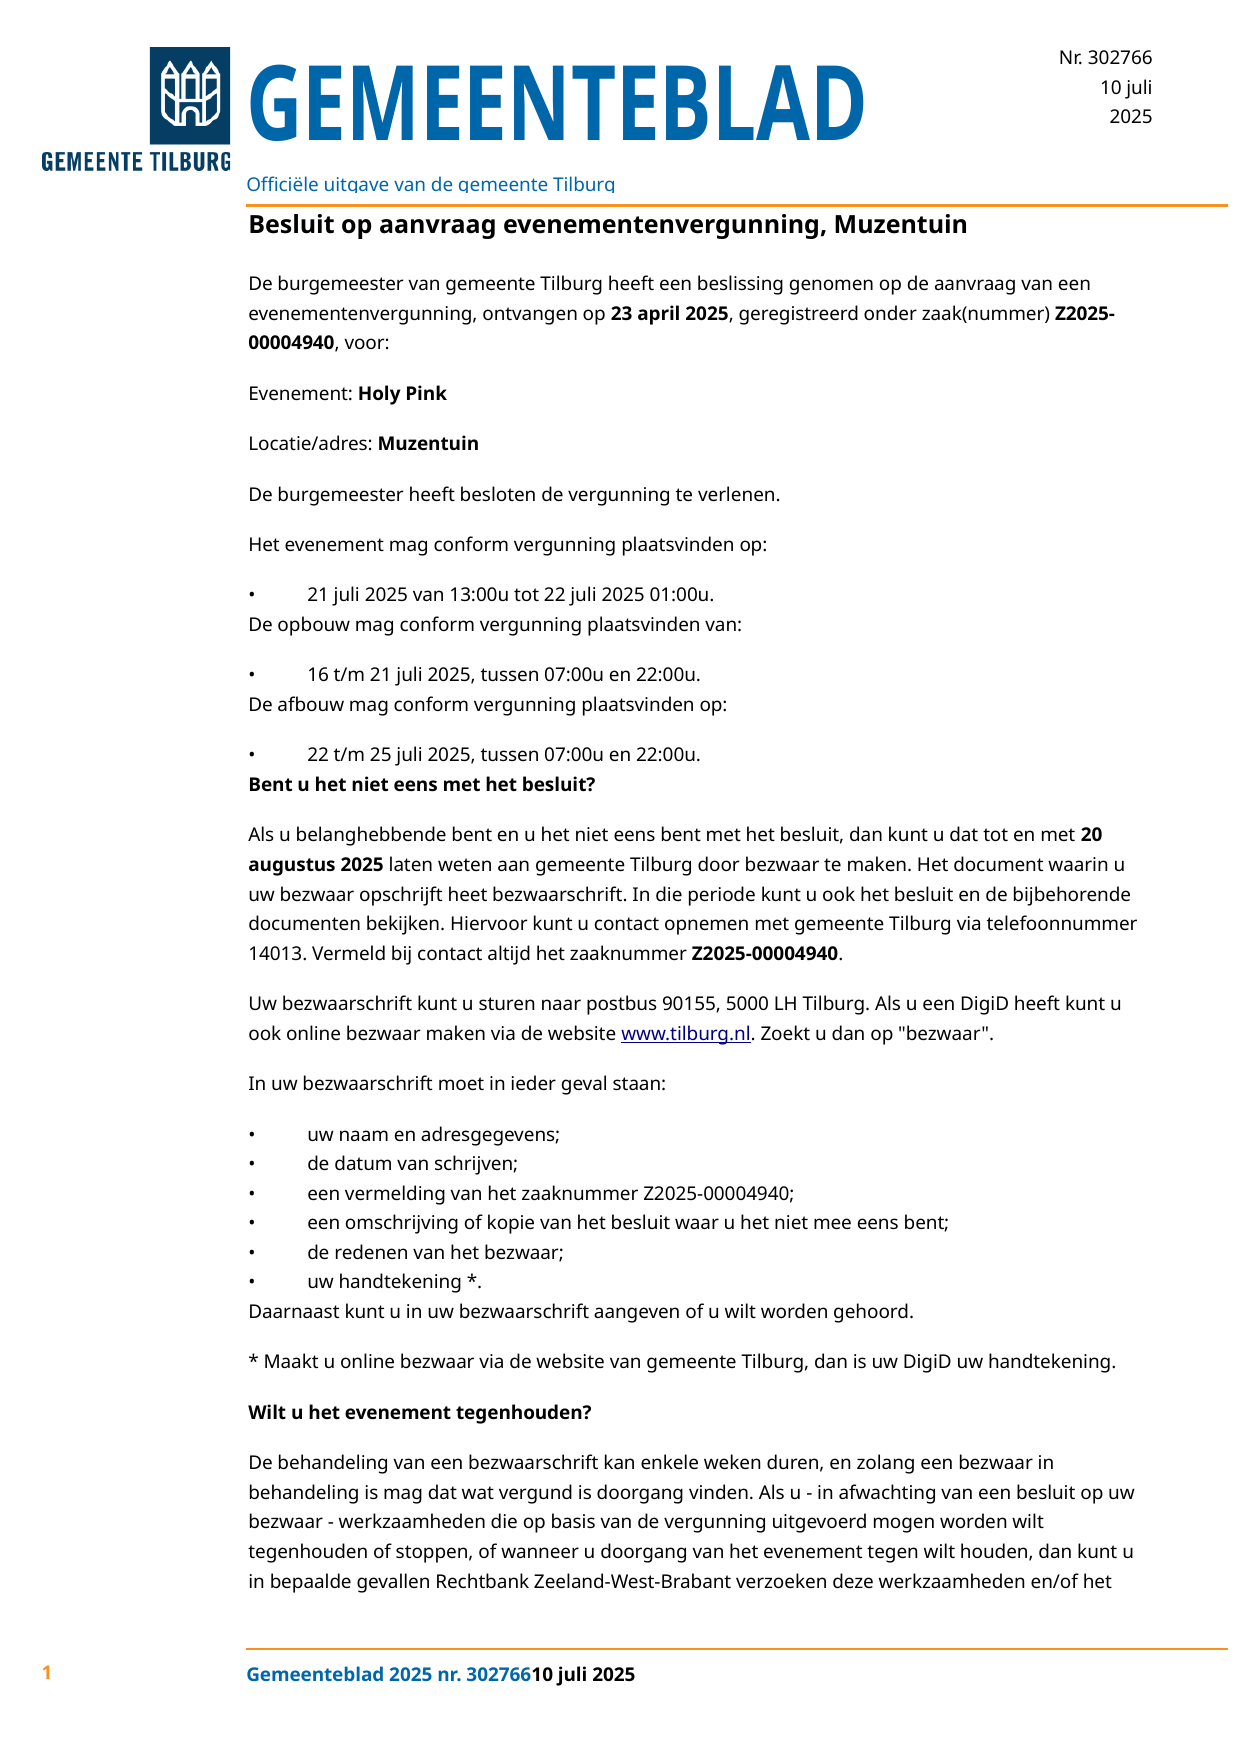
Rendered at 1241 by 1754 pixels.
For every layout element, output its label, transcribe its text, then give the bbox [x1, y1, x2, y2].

list 16 t/m 21 juli 2025, tussen 07:00u en 22:00u. [248, 662, 1152, 687]
list een omschrijving of kopie van het besluit waar u het niet mee eens bent; [248, 1209, 1152, 1235]
list een vermelding van het zaaknummer Z2025-00004940; [248, 1180, 1152, 1206]
text Het evenement mag conform vergunning plaatsvinden op: [248, 531, 1152, 557]
text Daarnaast kunt u in uw bezwaarschrift aangeven of u wilt worden gehoord. [248, 1298, 1152, 1324]
list de datum van schrijven; [248, 1150, 1152, 1176]
text De behandeling van een bezwaarschrift kan enkele weken duren, en zolang een bezwaar in behandeling is mag dat wat vergund is doorgang vinden. Als u - in afwachting van een besluit op uw bezwaar - werkzaamheden die op basis van de vergunning uitgevoerd mogen worden wilt tegenhouden of stoppen, of wanneer u doorgang van het evenement tegen wilt houden, dan kunt u in bepaalde gevallen Rechtbank Zeeland-West-Brabant verzoeken deze werkzaamheden en/of het [248, 1449, 1152, 1593]
text Besluit op aanvraag evenementenvergunning, Muzentuin [248, 207, 1152, 241]
text Wilt u het evenement tegenhouden? [248, 1399, 1152, 1425]
list de redenen van het bezwaar; [248, 1239, 1152, 1265]
picture [41, 47, 231, 172]
text Uw bezwaarschrift kunt u sturen naar postbus 90155, 5000 LH Tilburg. Als u een DigiD heeft kunt u ook online bezwaar maken via de website www.tilburg.nl. Zoekt u dan op "bezwaar". [248, 990, 1152, 1046]
list uw handtekening *. [248, 1269, 1152, 1294]
text De opbouw mag conform vergunning plaatsvinden van: [248, 611, 1152, 637]
text De afbouw mag conform vergunning plaatsvinden op: [248, 691, 1152, 717]
list uw naam en adresgegevens; [248, 1121, 1152, 1146]
text De burgemeester heeft besloten de vergunning te verlenen. [248, 481, 1152, 506]
text De burgemeester van gemeente Tilburg heeft een beslissing genomen op de aanvraag van een evenementenvergunning, ontvangen op 23 april 2025, geregistreerd onder zaak(nummer) Z2025-00004940, voor: [248, 270, 1152, 355]
text Locatie/adres: Muzentuin [248, 430, 1152, 456]
list 22 t/m 25 juli 2025, tussen 07:00u en 22:00u. [248, 742, 1152, 767]
list 21 juli 2025 van 13:00u tot 22 juli 2025 01:00u. [248, 582, 1152, 607]
text Evenement: Holy Pink [248, 380, 1152, 406]
text Als u belanghebbende bent en u het niet eens bent met het besluit, dan kunt u dat tot en met 20 augustus 2025 laten weten aan gemeente Tilburg door bezwaar te maken. Het document waarin u uw bezwaar opschrijft heet bezwaarschrift. In die periode kunt u ook het besluit en de bijbehorende documenten bekijken. Hiervoor kunt u contact opnemen met gemeente Tilburg via telefoonnummer 14013. Vermeld bij contact altijd het zaaknummer Z2025-00004940. [248, 822, 1152, 966]
text Bent u het niet eens met het besluit? [248, 771, 1152, 797]
text In uw bezwaarschrift moet in ieder geval staan: [248, 1070, 1152, 1096]
text * Maakt u online bezwaar via de website van gemeente Tilburg, dan is uw DigiD uw handtekening. [248, 1349, 1152, 1374]
